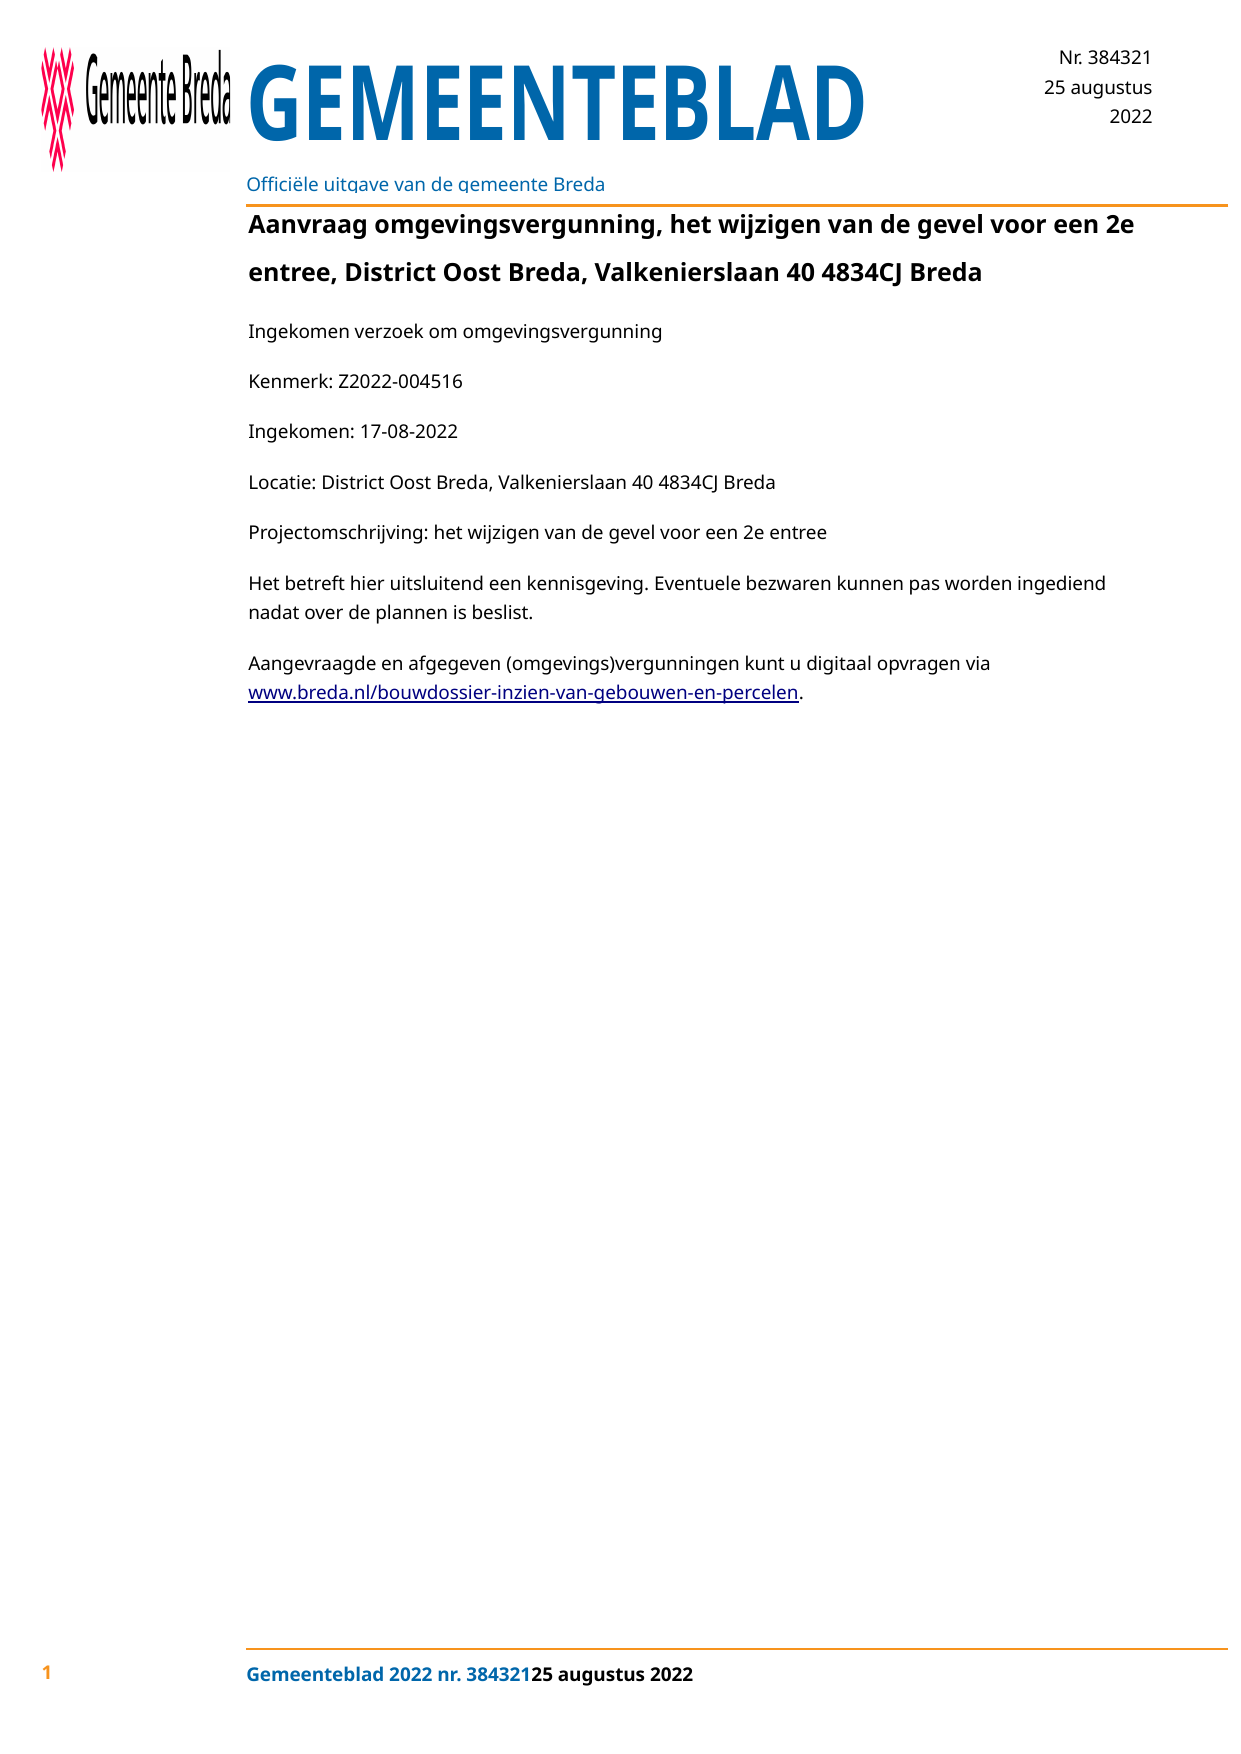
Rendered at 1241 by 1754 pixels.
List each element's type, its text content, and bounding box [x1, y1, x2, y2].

text Het betreft hier uitsluitend een kennisgeving. Eventuele bezwaren kunnen pas worden ingediend nadat over de plannen is beslist. [248, 570, 1152, 625]
picture [41, 47, 231, 172]
text Ingekomen: 17-08-2022 [248, 419, 1152, 444]
text Kenmerk: Z2022-004516 [248, 368, 1152, 394]
text Projectomschrijving: het wijzigen van de gevel voor een 2e entree [248, 519, 1152, 545]
text Locatie: District Oost Breda, Valkenierslaan 40 4834CJ Breda [248, 469, 1152, 495]
text Aanvraag omgevingsvergunning, het wijzigen van de gevel voor een 2e entree, District Oost Breda, Valkenierslaan 40 4834CJ Breda [248, 207, 1152, 288]
text Ingekomen verzoek om omgevingsvergunning [248, 318, 1152, 344]
text Aangevraagde en afgegeven (omgevings)vergunningen kunt u digitaal opvragen via www.breda.nl/bouwdossier-inzien-van-gebouwen-en-percelen. [248, 650, 1152, 705]
